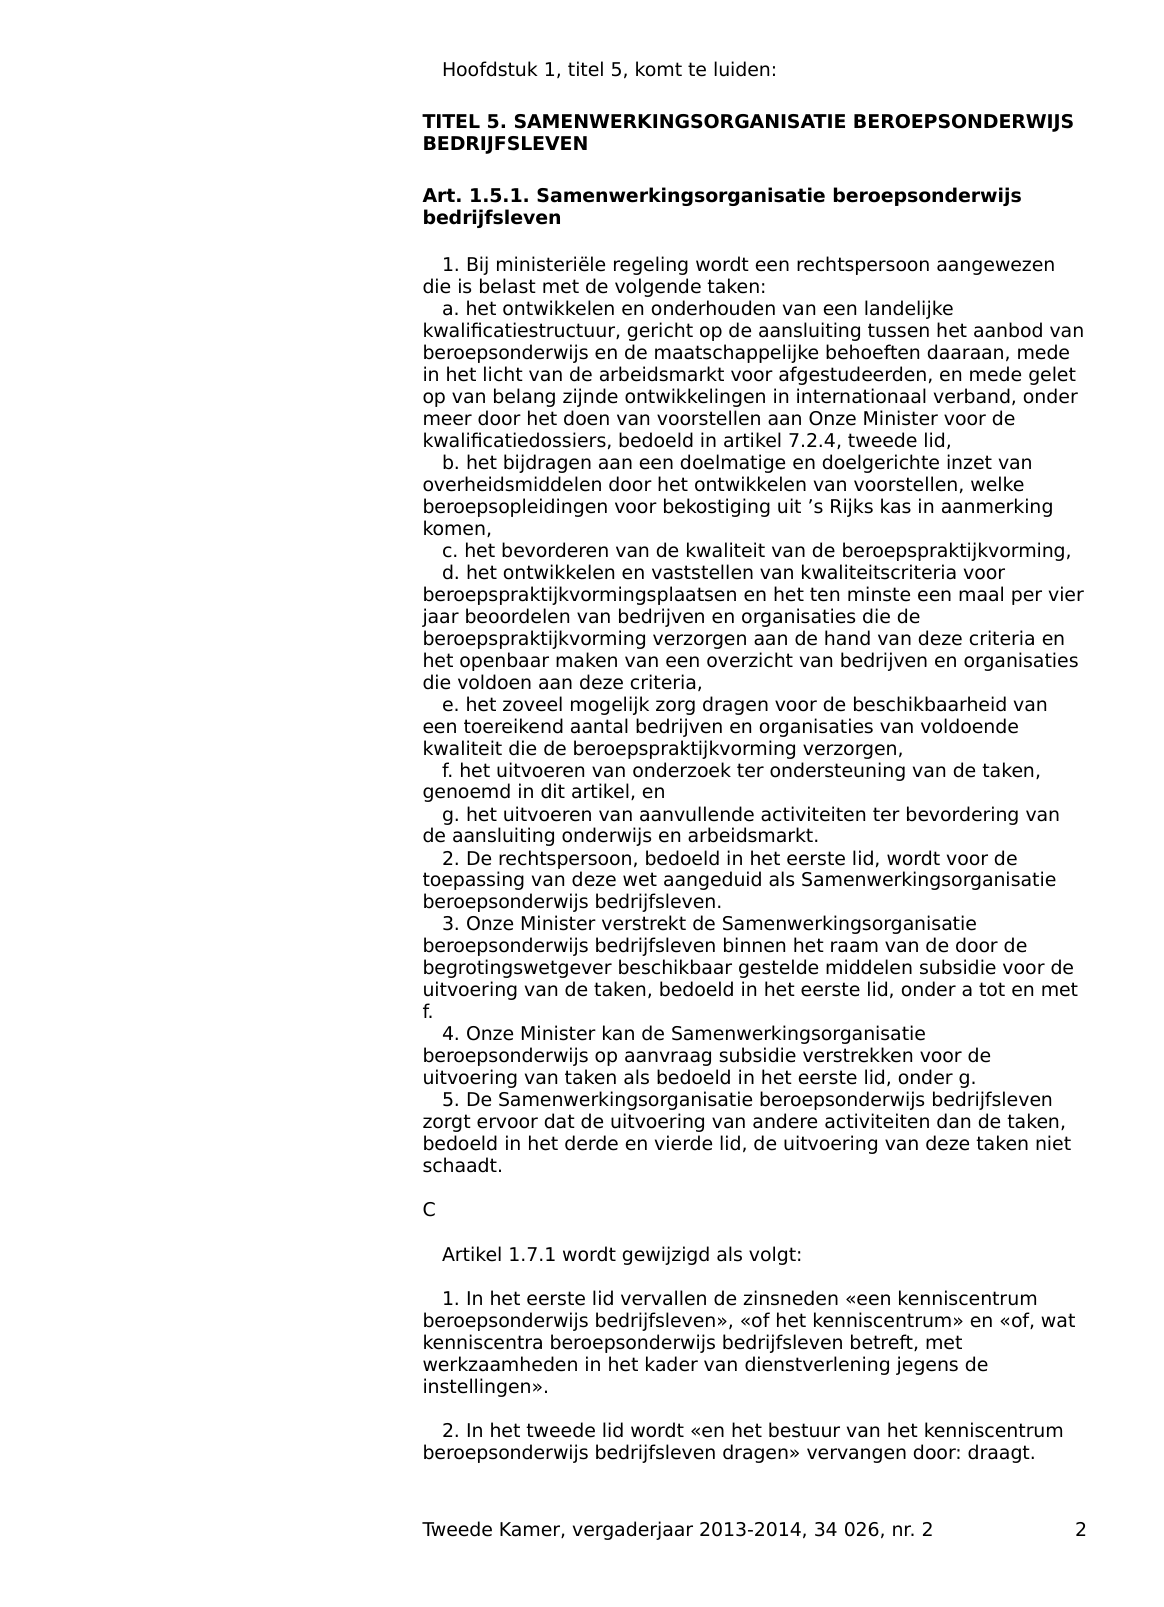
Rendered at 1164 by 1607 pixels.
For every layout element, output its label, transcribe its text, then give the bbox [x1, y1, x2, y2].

text a. het ontwikkelen en onderhouden van een landelijke kwalificatiestructuur, gericht op de aansluiting tussen het aanbod van beroepsonderwijs en de maatschappelijke behoeften daaraan, mede in het licht van de arbeidsmarkt voor afgestudeerden, en mede gelet op van belang zijnde ontwikkelingen in internationaal verband, onder meer door het doen van voorstellen aan Onze Minister voor de kwalificatiedossiers, bedoeld in artikel 7.2.4, tweede lid, [422, 298, 1087, 452]
text 1. In het eerste lid vervallen de zinsneden «een kenniscentrum beroepsonderwijs bedrijfsleven», «of het kenniscentrum» en «of, wat kenniscentra beroepsonderwijs bedrijfsleven betreft, met werkzaamheden in het kader van dienstverlening jegens de instellingen». [422, 1288, 1087, 1397]
text 3. Onze Minister verstrekt de Samenwerkingsorganisatie beroepsonderwijs bedrijfsleven binnen het raam van de door de begrotingswetgever beschikbaar gestelde middelen subsidie voor de uitvoering van de taken, bedoeld in het eerste lid, onder a tot en met f. [422, 913, 1087, 1023]
text b. het bijdragen aan een doelmatige en doelgerichte inzet van overheidsmiddelen door het ontwikkelen van voorstellen, welke beroepsopleidingen voor bekostiging uit ’s Rijks kas in aanmerking komen, [422, 452, 1087, 540]
text Hoofdstuk 1, titel 5, komt te luiden: [422, 59, 1087, 81]
text 2. De rechtspersoon, bedoeld in het eerste lid, wordt voor de toepassing van deze wet aangeduid als Samenwerkingsorganisatie beroepsonderwijs bedrijfsleven. [422, 847, 1087, 913]
text 1. Bij ministeriële regeling wordt een rechtspersoon aangewezen die is belast met de volgende taken: [422, 254, 1087, 298]
text e. het zoveel mogelijk zorg dragen voor de beschikbaarheid van een toereikend aantal bedrijven en organisaties van voldoende kwaliteit die de beroepspraktijkvorming verzorgen, [422, 693, 1087, 759]
text g. het uitvoeren van aanvullende activiteiten ter bevordering van de aansluiting onderwijs en arbeidsmarkt. [422, 803, 1087, 847]
text f. het uitvoeren van onderzoek ter ondersteuning van de taken, genoemd in dit artikel, en [422, 759, 1087, 803]
text C [422, 1199, 1087, 1221]
text 5. De Samenwerkingsorganisatie beroepsonderwijs bedrijfsleven zorgt ervoor dat de uitvoering van andere activiteiten dan de taken, bedoeld in het derde en vierde lid, de uitvoering van deze taken niet schaadt. [422, 1089, 1087, 1177]
text c. het bevorderen van de kwaliteit van de beroepspraktijkvorming, [422, 540, 1087, 562]
text 2. In het tweede lid wordt «en het bestuur van het kenniscentrum beroepsonderwijs bedrijfsleven dragen» vervangen door: draagt. [422, 1420, 1087, 1464]
text 4. Onze Minister kan de Samenwerkingsorganisatie beroepsonderwijs op aanvraag subsidie verstrekken voor de uitvoering van taken als bedoeld in het eerste lid, onder g. [422, 1023, 1087, 1089]
text Artikel 1.7.1 wordt gewijzigd als volgt: [422, 1243, 1087, 1265]
subtitle Art. 1.5.1. Samenwerkingsorganisatie beroepsonderwijs bedrijfsleven [422, 185, 1087, 229]
text d. het ontwikkelen en vaststellen van kwaliteitscriteria voor beroepspraktijkvormingsplaatsen en het ten minste een maal per vier jaar beoordelen van bedrijven en organisaties die de beroepspraktijkvorming verzorgen aan de hand van deze criteria en het openbaar maken van een overzicht van bedrijven en organisaties die voldoen aan deze criteria, [422, 562, 1087, 693]
subtitle TITEL 5. SAMENWERKINGSORGANISATIE BEROEPSONDERWIJS BEDRIJFSLEVEN [422, 111, 1087, 155]
